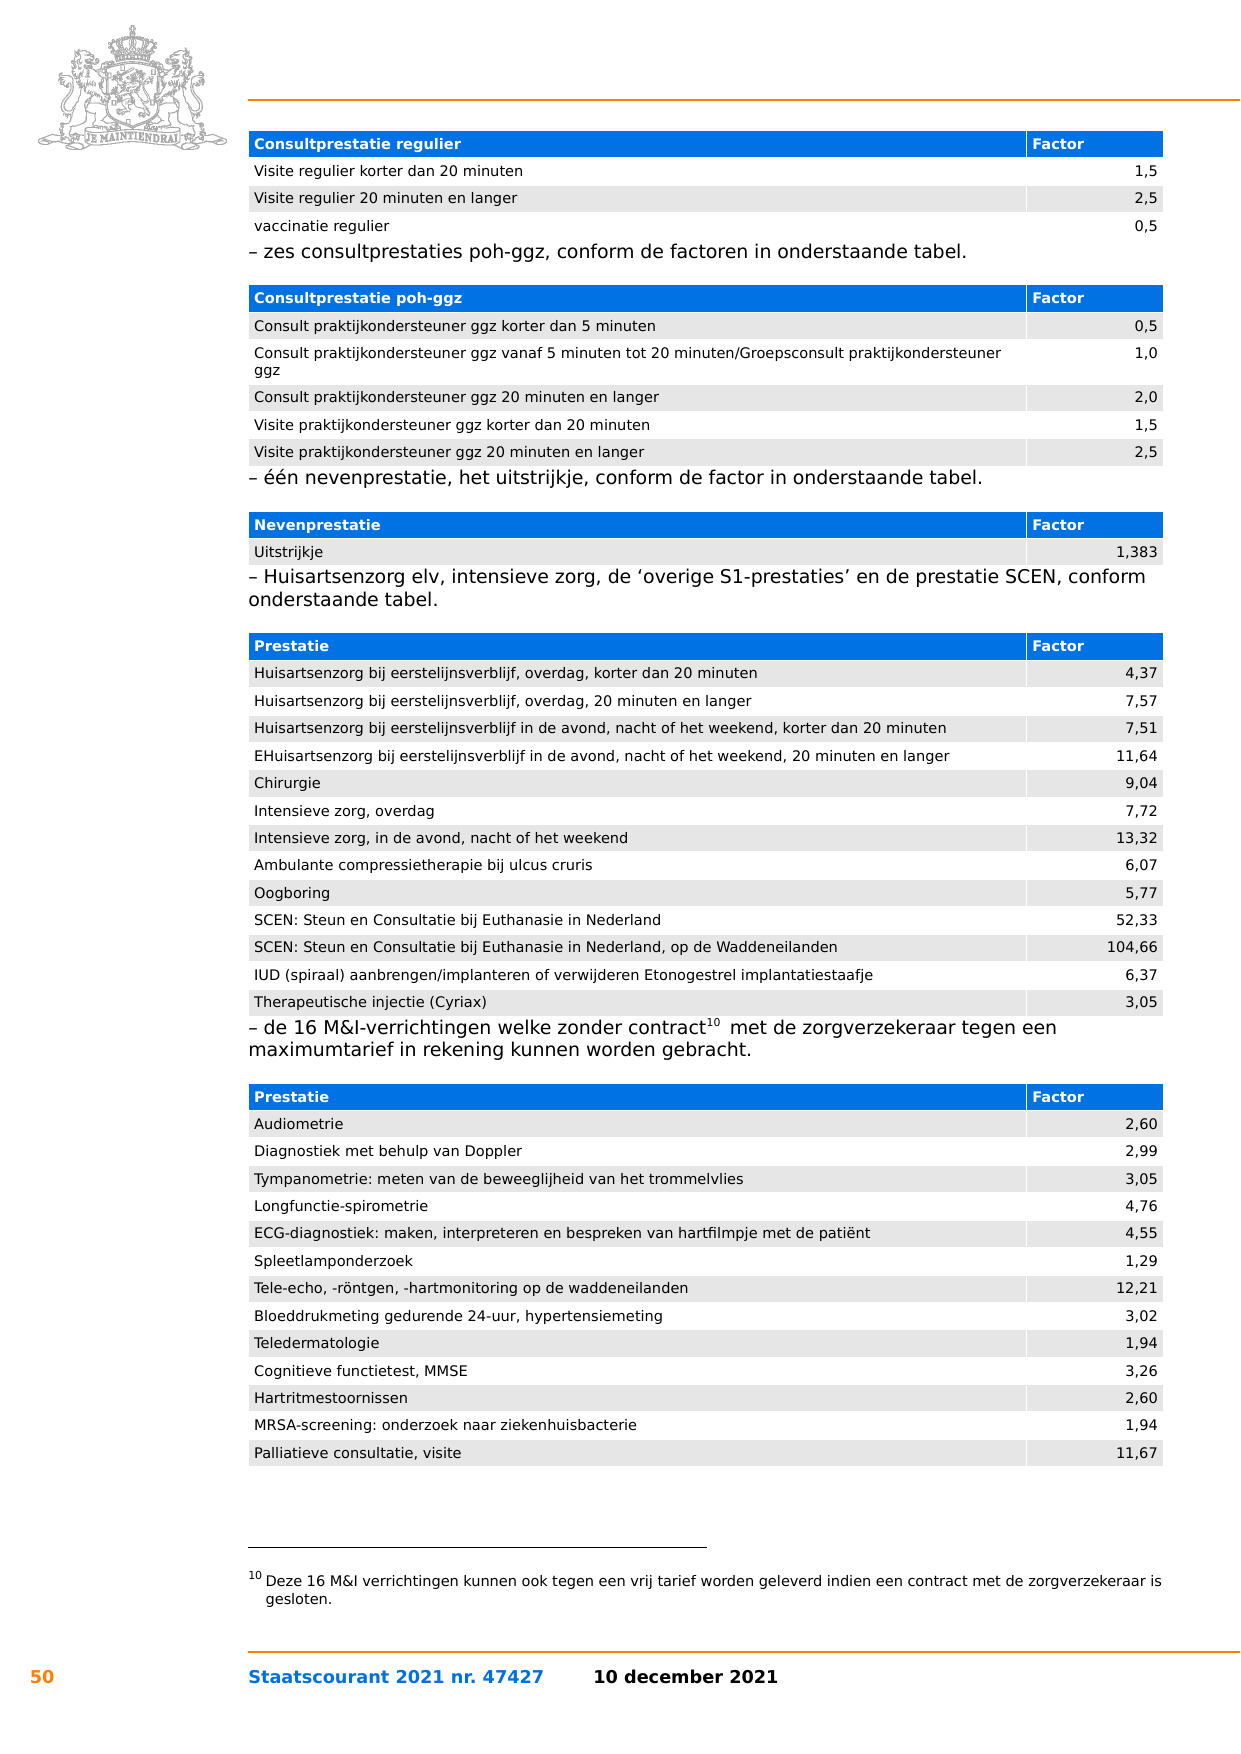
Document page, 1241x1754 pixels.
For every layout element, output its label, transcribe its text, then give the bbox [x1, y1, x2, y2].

table_cell Diagnostiek met behulp van Doppler [249, 1139, 1026, 1165]
table_cell EHuisartsenzorg bij eerstelijnsverblijf in de avond, nacht of het weekend, 20 minuten en langer [249, 743, 1026, 769]
table_header Factor [1027, 1084, 1163, 1110]
table_header Factor [1027, 131, 1163, 157]
table_cell ECG-diagnostiek: maken, interpreteren en bespreken van hartfilmpje met de patiënt [249, 1221, 1026, 1247]
table_cell 3,05 [1027, 1166, 1163, 1192]
table_cell vaccinatie regulier [249, 213, 1026, 239]
table_cell Huisartsenzorg bij eerstelijnsverblijf, overdag, 20 minuten en langer [249, 688, 1026, 714]
text – één nevenprestatie, het uitstrijkje, conform de factor in onderstaande tabel. [248, 467, 1163, 489]
table_cell 4,76 [1027, 1193, 1163, 1220]
table_header Factor [1027, 512, 1163, 538]
table_cell 12,21 [1027, 1276, 1163, 1302]
table_cell Visite praktijkondersteuner ggz korter dan 20 minuten [249, 412, 1026, 438]
text – Huisartsenzorg elv, intensieve zorg, de ‘overige S1-prestaties’ en de prestatie SCEN, conform onderstaande tabel. [248, 566, 1163, 610]
table_cell Tympanometrie: meten van de beweeglijheid van het trommelvlies [249, 1166, 1026, 1192]
table_cell Hartritmestoornissen [249, 1385, 1026, 1411]
table_cell Cognitieve functietest, MMSE [249, 1358, 1026, 1384]
table_cell 1,29 [1027, 1248, 1163, 1274]
table_cell SCEN: Steun en Consultatie bij Euthanasie in Nederland [249, 907, 1026, 934]
table_cell 7,57 [1027, 688, 1163, 714]
table_cell 2,5 [1027, 439, 1163, 466]
table_cell Huisartsenzorg bij eerstelijnsverblijf, overdag, korter dan 20 minuten [249, 661, 1026, 687]
table_cell Consult praktijkondersteuner ggz vanaf 5 minuten tot 20 minuten/Groepsconsult praktijkondersteuner ggz [249, 340, 1026, 383]
table_cell 13,32 [1027, 825, 1163, 851]
table_cell 3,05 [1027, 990, 1163, 1016]
table_cell 6,37 [1027, 962, 1163, 988]
table_cell Uitstrijkje [249, 539, 1026, 565]
table_cell Visite regulier 20 minuten en langer [249, 186, 1026, 212]
picture [38, 25, 227, 150]
table_cell 3,26 [1027, 1358, 1163, 1384]
table_header Factor [1027, 633, 1163, 660]
table_cell 9,04 [1027, 770, 1163, 797]
table_cell 2,0 [1027, 385, 1163, 411]
table_cell 11,67 [1027, 1440, 1163, 1466]
table_cell 1,5 [1027, 158, 1163, 185]
table_cell Longfunctie-spirometrie [249, 1193, 1026, 1220]
text – zes consultprestaties poh-ggz, conform de factoren in onderstaande tabel. [248, 241, 1163, 262]
table_cell Teledermatologie [249, 1330, 1026, 1357]
table_cell 1,5 [1027, 412, 1163, 438]
table_cell 1,94 [1027, 1330, 1163, 1357]
table_cell 1,94 [1027, 1413, 1163, 1439]
table_cell 1,0 [1027, 340, 1163, 383]
table_cell Intensieve zorg, in de avond, nacht of het weekend [249, 825, 1026, 851]
table_cell Huisartsenzorg bij eerstelijnsverblijf in de avond, nacht of het weekend, korter dan 20 minuten [249, 716, 1026, 742]
table_cell Visite praktijkondersteuner ggz 20 minuten en langer [249, 439, 1026, 466]
text – de 16 M&I-verrichtingen welke zonder contract met de zorgverzekeraar tegen een maximumtarief in rekening kunnen worden gebracht. [248, 1017, 1163, 1061]
table_cell Therapeutische injectie (Cyriax) [249, 990, 1026, 1016]
table_cell 7,51 [1027, 716, 1163, 742]
table_cell 0,5 [1027, 213, 1163, 239]
table_cell Oogboring [249, 880, 1026, 906]
table_cell Intensieve zorg, overdag [249, 798, 1026, 824]
table_cell 2,5 [1027, 186, 1163, 212]
table_cell Spleetlamponderzoek [249, 1248, 1026, 1274]
table_cell Consult praktijkondersteuner ggz 20 minuten en langer [249, 385, 1026, 411]
table_header Consultprestatie poh-ggz [249, 285, 1026, 312]
table_cell 4,37 [1027, 661, 1163, 687]
table_header Consultprestatie regulier [249, 131, 1026, 157]
table_cell Palliatieve consultatie, visite [249, 1440, 1026, 1466]
table_cell 5,77 [1027, 880, 1163, 906]
table_cell Chirurgie [249, 770, 1026, 797]
table_cell 2,60 [1027, 1111, 1163, 1137]
table_cell IUD (spiraal) aanbrengen/implanteren of verwijderen Etonogestrel implantatiestaafje [249, 962, 1026, 988]
table_cell 3,02 [1027, 1303, 1163, 1329]
table_cell 1,383 [1027, 539, 1163, 565]
table_header Nevenprestatie [249, 512, 1026, 538]
table_cell 4,55 [1027, 1221, 1163, 1247]
table_cell 52,33 [1027, 907, 1163, 934]
table_header Factor [1027, 285, 1163, 312]
table_cell 2,60 [1027, 1385, 1163, 1411]
table_header Prestatie [249, 633, 1026, 660]
table_cell 7,72 [1027, 798, 1163, 824]
table_cell Ambulante compressietherapie bij ulcus cruris [249, 853, 1026, 879]
table_cell 11,64 [1027, 743, 1163, 769]
table_cell Visite regulier korter dan 20 minuten [249, 158, 1026, 185]
table_cell 2,99 [1027, 1139, 1163, 1165]
table_cell 104,66 [1027, 935, 1163, 961]
table_cell SCEN: Steun en Consultatie bij Euthanasie in Nederland, op de Waddeneilanden [249, 935, 1026, 961]
table_cell Bloeddrukmeting gedurende 24-uur, hypertensiemeting [249, 1303, 1026, 1329]
table_cell Consult praktijkondersteuner ggz korter dan 5 minuten [249, 313, 1026, 339]
table_cell 6,07 [1027, 853, 1163, 879]
table_cell MRSA-screening: onderzoek naar ziekenhuisbacterie [249, 1413, 1026, 1439]
table_cell Audiometrie [249, 1111, 1026, 1137]
text Deze 16 M&I verrichtingen kunnen ook tegen een vrij tarief worden geleverd indien een contract met de zorgverzekeraar is gesloten. [248, 1569, 1163, 1608]
table_cell 0,5 [1027, 313, 1163, 339]
table_cell Tele-echo, -röntgen, -hartmonitoring op de waddeneilanden [249, 1276, 1026, 1302]
table_header Prestatie [249, 1084, 1026, 1110]
